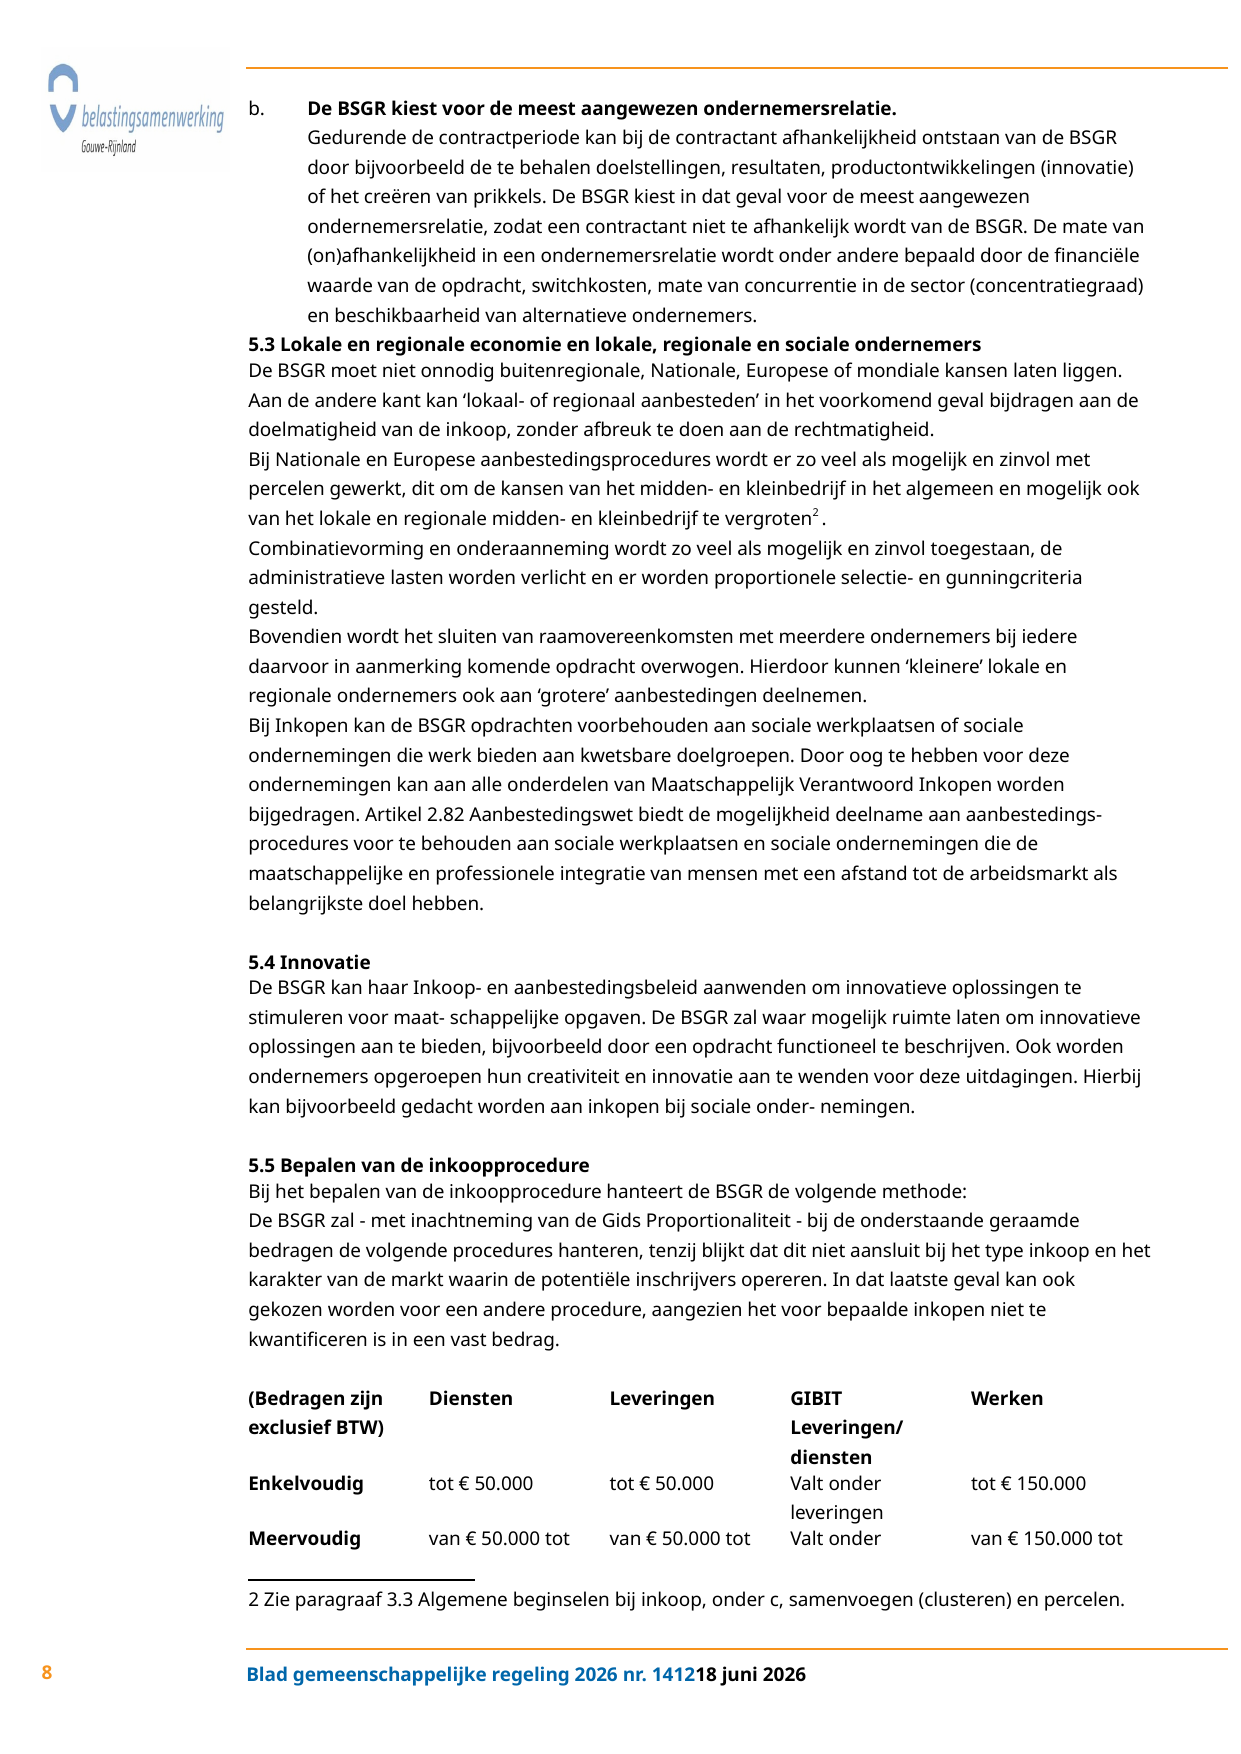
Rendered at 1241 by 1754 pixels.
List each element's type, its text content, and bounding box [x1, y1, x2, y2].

text 5.4 Innovatie [248, 949, 1152, 974]
text Bij het bepalen van de inkoopprocedure hanteert de BSGR de volgende methode: [248, 1178, 1152, 1203]
table_header (Bedragen zijn exclusief BTW) [248, 1385, 429, 1470]
table_cell Valt onder [790, 1525, 971, 1551]
list De BSGR kiest voor de meest aangewezen ondernemersrelatie. [248, 95, 1152, 121]
table_cell tot € 50.000 [429, 1470, 609, 1525]
table_header Leveringen [609, 1385, 790, 1470]
text De BSGR kan haar Inkoop- en aanbestedingsbeleid aanwenden om innovatieve oplossingen te stimuleren voor maat- schappelijke opgaven. De BSGR zal waar mogelijk ruimte laten om innovatieve oplossingen aan te bieden, bijvoorbeeld door een opdracht functioneel te beschrijven. Ook worden ondernemers opgeroepen hun creativiteit en innovatie aan te wenden voor deze uitdagingen. Hierbij kan bijvoorbeeld gedacht worden aan inkopen bij sociale onder- nemingen. [248, 974, 1152, 1119]
table_cell Meervoudig [248, 1525, 429, 1551]
text De BSGR moet niet onnodig buitenregionale, Nationale, Europese of mondiale kansen laten liggen. Aan de andere kant kan ‘lokaal- of regionaal aanbesteden’ in het voorkomend geval bijdragen aan de doelmatigheid van de inkoop, zonder afbreuk te doen aan de rechtmatigheid. [248, 357, 1152, 442]
table_header GIBIT Leveringen/ diensten [790, 1385, 971, 1470]
table_cell Valt onder leveringen [790, 1470, 971, 1525]
table_cell van € 150.000 tot [971, 1525, 1152, 1551]
text Bij Nationale en Europese aanbestedingsprocedures wordt er zo veel als mogelijk en zinvol met percelen gewerkt, dit om de kansen van het midden- en kleinbedrijf in het algemeen en mogelijk ook van het lokale en regionale midden- en kleinbedrijf te vergroten. [248, 446, 1152, 531]
table_cell van € 50.000 tot [609, 1525, 790, 1551]
text 5.3 Lokale en regionale economie en lokale, regionale en sociale ondernemers [248, 331, 1152, 357]
text Zie paragraaf 3.3 Algemene beginselen bij inkoop, onder c, samenvoegen (clusteren) en percelen. [248, 1586, 1152, 1612]
text 5.5 Bepalen van de inkoopprocedure [248, 1152, 1152, 1178]
text De BSGR zal - met inachtneming van de Gids Proportionaliteit - bij de onderstaande geraamde bedragen de volgende procedures hanteren, tenzij blijkt dat dit niet aansluit bij het type inkoop en het karakter van de markt waarin de potentiële inschrijvers opereren. In dat laatste geval kan ook gekozen worden voor een andere procedure, aangezien het voor bepaalde inkopen niet te kwantificeren is in een vast bedrag. [248, 1207, 1152, 1351]
text Bij Inkopen kan de BSGR opdrachten voorbehouden aan sociale werkplaatsen of sociale ondernemingen die werk bieden aan kwetsbare doelgroepen. Door oog te hebben voor deze ondernemingen kan aan alle onderdelen van Maatschappelijk Verantwoord Inkopen worden bijgedragen. Artikel 2.82 Aanbestedingswet biedt de mogelijkheid deelname aan aanbestedings-procedures voor te behouden aan sociale werkplaatsen en sociale ondernemingen die de maatschappelijke en professionele integratie van mensen met een afstand tot de arbeidsmarkt als belangrijkste doel hebben. [248, 712, 1152, 915]
table_header Werken [971, 1385, 1152, 1470]
picture [41, 47, 231, 172]
table_cell tot € 150.000 [971, 1470, 1152, 1525]
list Gedurende de contractperiode kan bij de contractant afhankelijkheid ontstaan van de BSGR door bijvoorbeeld de te behalen doelstellingen, resultaten, productontwikkelingen (innovatie) of het creëren van prikkels. De BSGR kiest in dat geval voor de meest aangewezen ondernemersrelatie, zodat een contractant niet te afhankelijk wordt van de BSGR. De mate van (on)afhankelijkheid in een ondernemersrelatie wordt onder andere bepaald door de financiële waarde van de opdracht, switchkosten, mate van concurrentie in de sector (concentratiegraad) en beschikbaarheid van alternatieve ondernemers. [248, 124, 1152, 328]
text Combinatievorming en onderaanneming wordt zo veel als mogelijk en zinvol toegestaan, de administratieve lasten worden verlicht en er worden proportionele selectie- en gunningcriteria gesteld. [248, 535, 1152, 619]
table_cell Enkelvoudig [248, 1470, 429, 1525]
table_cell tot € 50.000 [609, 1470, 790, 1525]
table_cell van € 50.000 tot [429, 1525, 609, 1551]
text Bovendien wordt het sluiten van raamovereenkomsten met meerdere ondernemers bij iedere daarvoor in aanmerking komende opdracht overwogen. Hierdoor kunnen ‘kleinere’ lokale en regionale ondernemers ook aan ‘grotere’ aanbestedingen deelnemen. [248, 623, 1152, 708]
table_header Diensten [429, 1385, 609, 1470]
